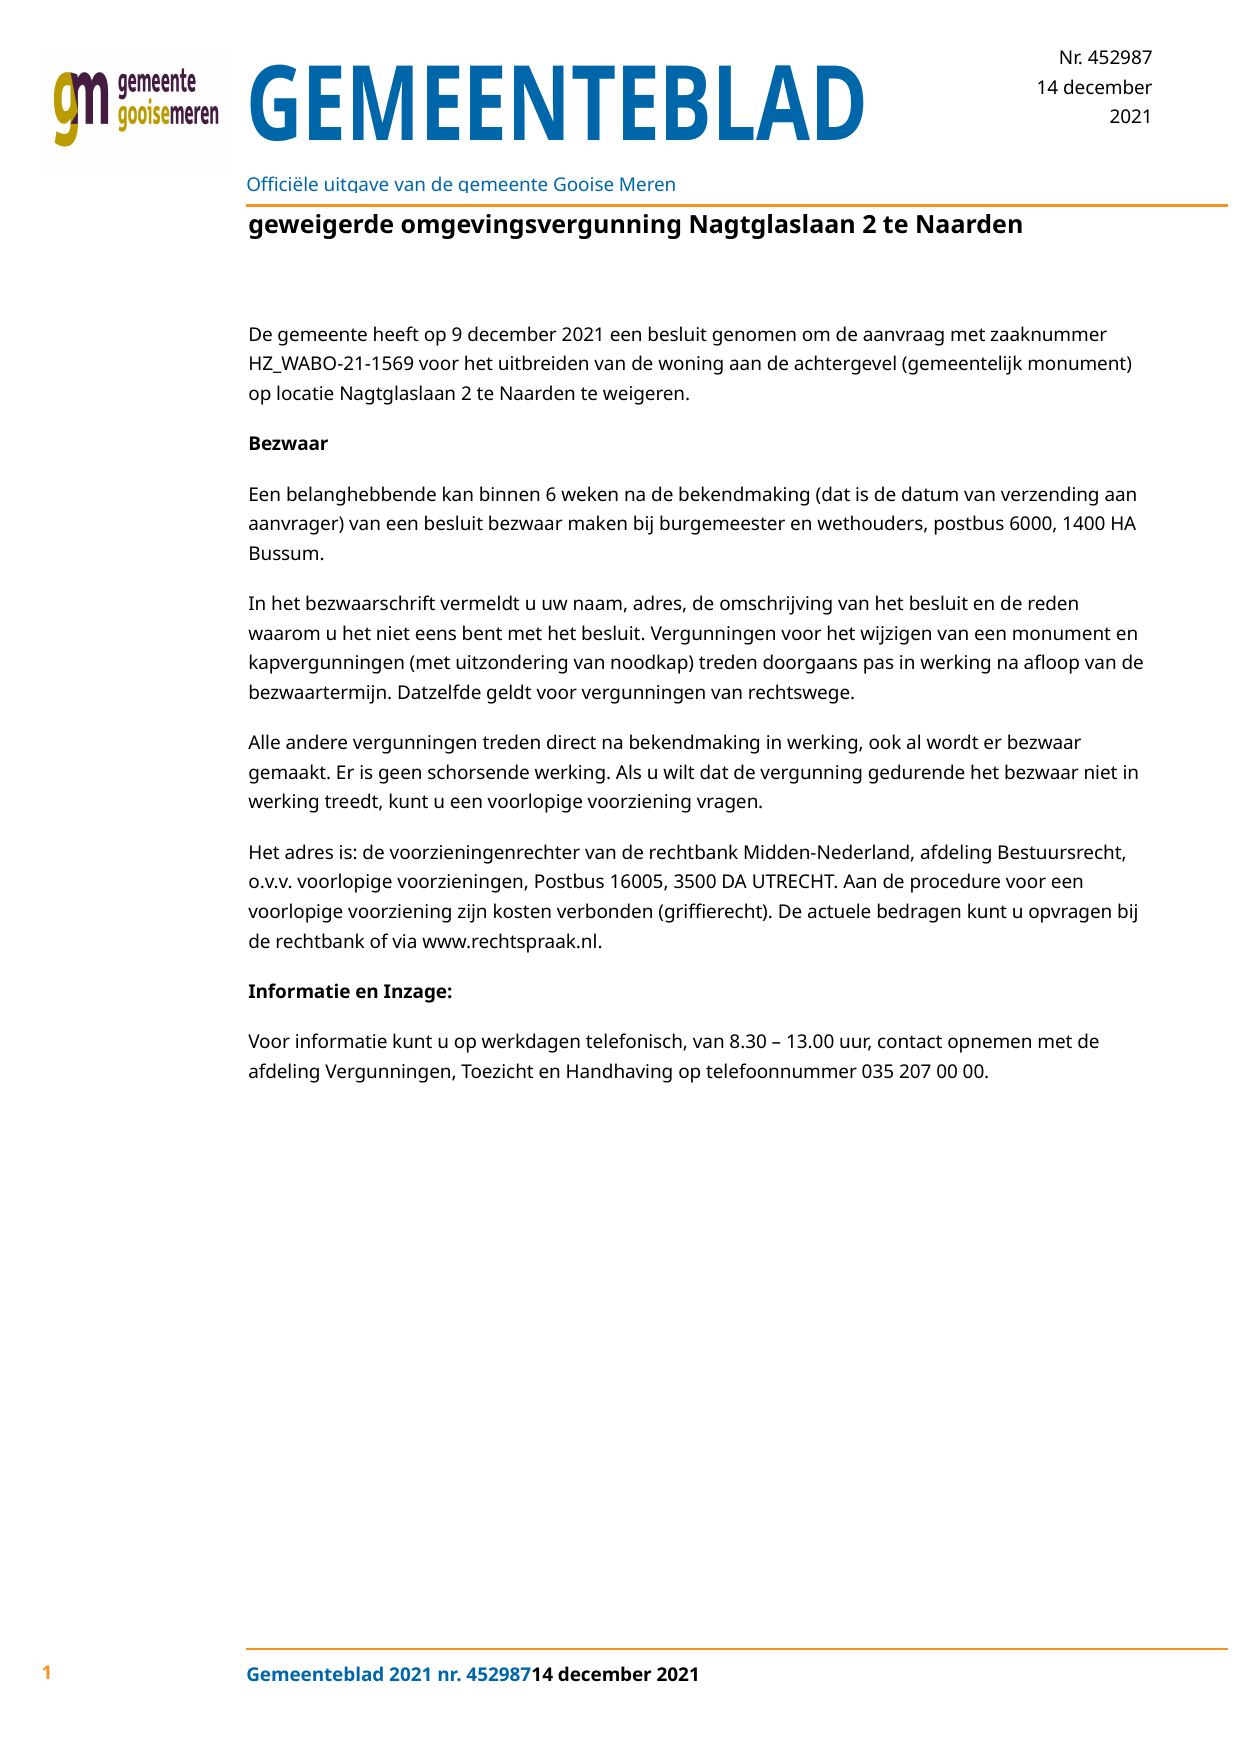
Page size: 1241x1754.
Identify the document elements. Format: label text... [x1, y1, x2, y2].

text Informatie en Inzage: [248, 978, 1152, 1004]
text geweigerde omgevingsvergunning Nagtglaslaan 2 te Naarden [248, 207, 1152, 241]
text De gemeente heeft op 9 december 2021 een besluit genomen om de aanvraag met zaaknummer HZ_WABO-21-1569 voor het uitbreiden van de woning aan de achtergevel (gemeentelijk monument) op locatie Nagtglaslaan 2 te Naarden te weigeren. [248, 321, 1152, 406]
text Alle andere vergunningen treden direct na bekendmaking in werking, ook al wordt er bezwaar gemaakt. Er is geen schorsende werking. Als u wilt dat de vergunning gedurende het bezwaar niet in werking treedt, kunt u een voorlopige voorziening vragen. [248, 729, 1152, 814]
text Het adres is: de voorzieningenrechter van de rechtbank Midden-Nederland, afdeling Bestuursrecht, o.v.v. voorlopige voorzieningen, Postbus 16005, 3500 DA UTRECHT. Aan de procedure voor een voorlopige voorziening zijn kosten verbonden (griffierecht). De actuele bedragen kunt u opvragen bij de rechtbank of via www.rechtspraak.nl. [248, 839, 1152, 953]
text Voor informatie kunt u op werkdagen telefonisch, van 8.30 – 13.00 uur, contact opnemen met de afdeling Vergunningen, Toezicht en Handhaving op telefoonnummer 035 207 00 00. [248, 1029, 1152, 1084]
text Bezwaar [248, 430, 1152, 456]
text Een belanghebbende kan binnen 6 weken na de bekendmaking (dat is de datum van verzending aan aanvrager) van een besluit bezwaar maken bij burgemeester en wethouders, postbus 6000, 1400 HA Bussum. [248, 481, 1152, 566]
picture [41, 47, 231, 172]
text In het bezwaarschrift vermeldt u uw naam, adres, de omschrijving van het besluit en de reden waarom u het niet eens bent met het besluit. Vergunningen voor het wijzigen van een monument en kapvergunningen (met uitzondering van noodkap) treden doorgaans pas in werking na afloop van de bezwaartermijn. Datzelfde geldt voor vergunningen van rechtswege. [248, 590, 1152, 705]
